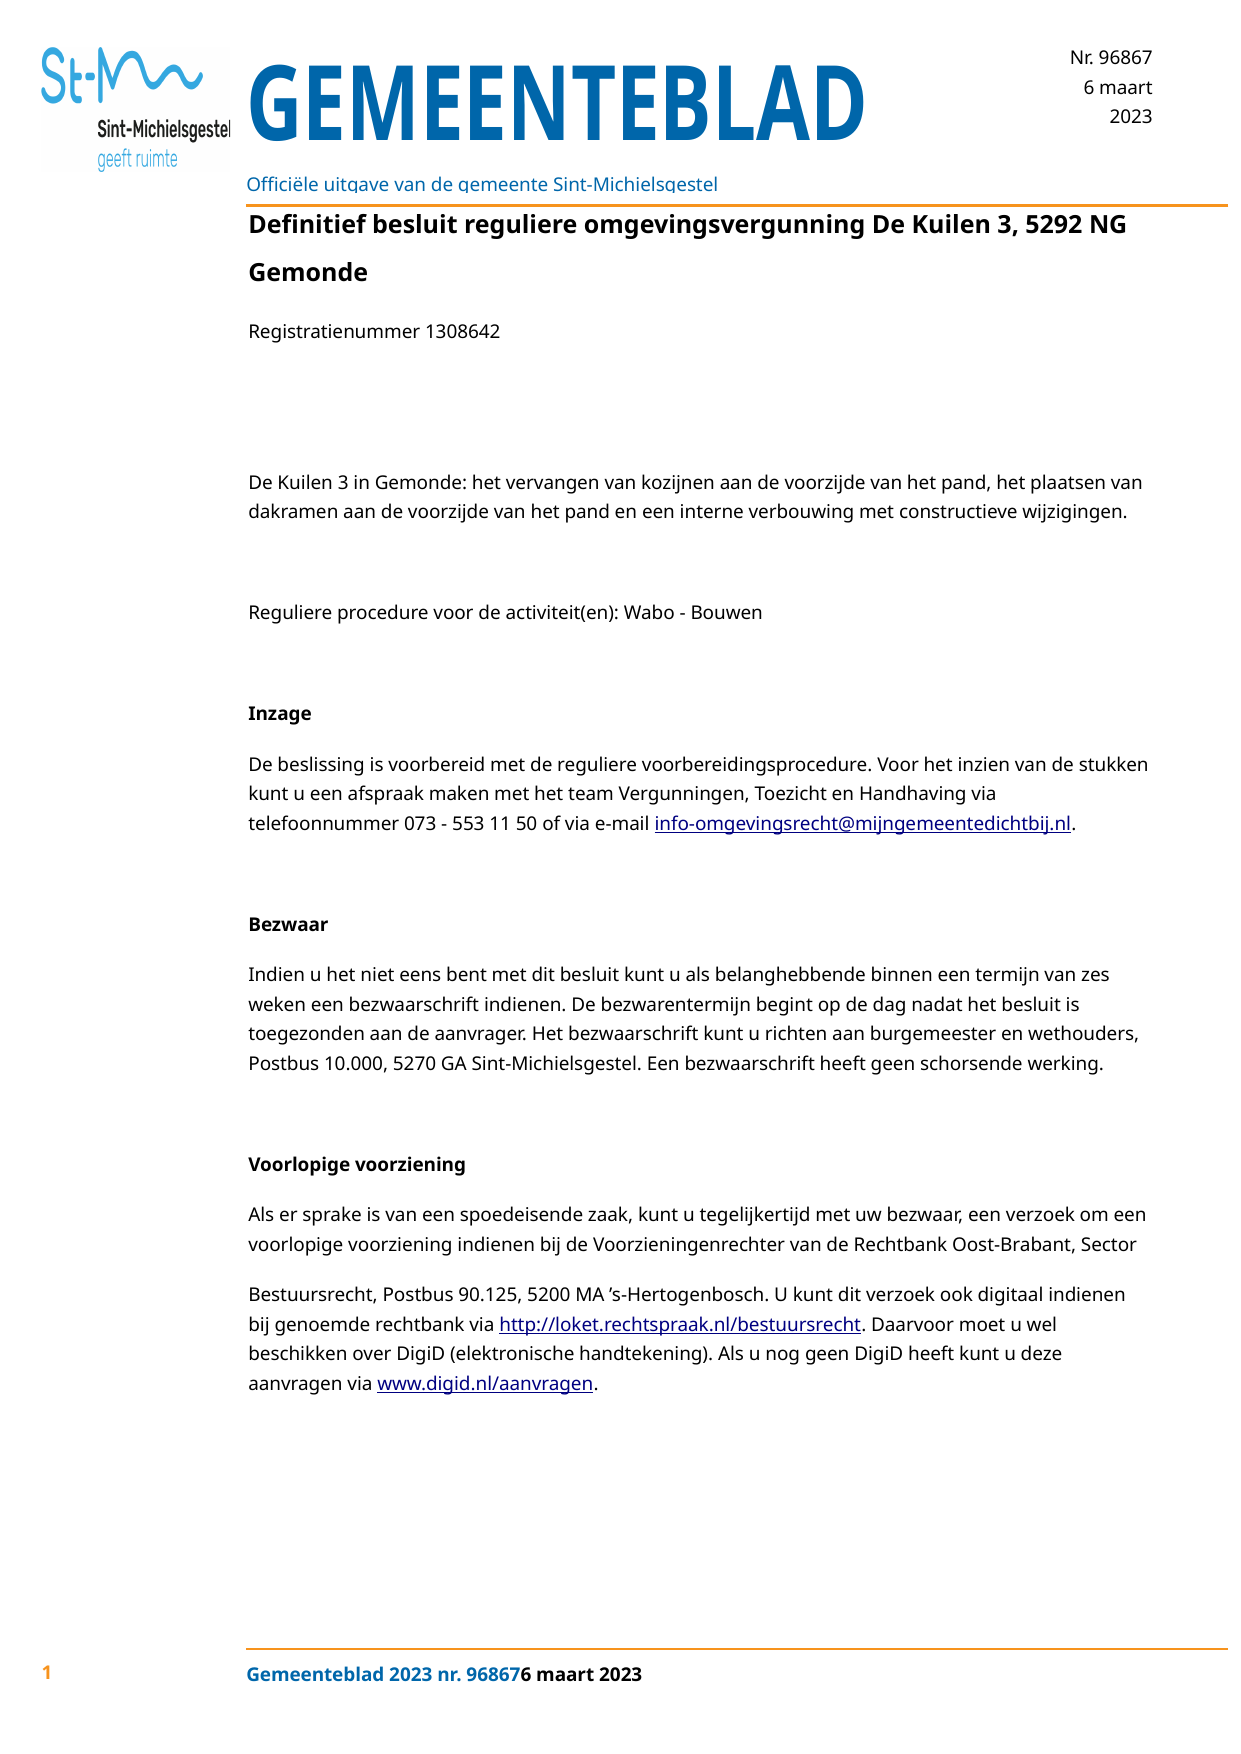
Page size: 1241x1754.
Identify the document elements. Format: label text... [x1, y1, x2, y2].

text Indien u het niet eens bent met dit besluit kunt u als belanghebbende binnen een termijn van zes weken een bezwaarschrift indienen. De bezwarentermijn begint op de dag nadat het besluit is toegezonden aan de aanvrager. Het bezwaarschrift kunt u richten aan burgemeester en wethouders, Postbus 10.000, 5270 GA Sint-Michielsgestel. Een bezwaarschrift heeft geen schorsende werking. [248, 961, 1152, 1076]
text Als er sprake is van een spoedeisende zaak, kunt u tegelijkertijd met uw bezwaar, een verzoek om een voorlopige voorziening indienen bij de Voorzieningenrechter van de Rechtbank Oost-Brabant, Sector [248, 1201, 1152, 1257]
text Bezwaar [248, 911, 1152, 937]
picture [41, 47, 231, 172]
text Definitief besluit reguliere omgevingsvergunning De Kuilen 3, 5292 NG Gemonde [248, 207, 1152, 288]
text Bestuursrecht, Postbus 90.125, 5200 MA ’s-Hertogenbosch. U kunt dit verzoek ook digitaal indienen bij genoemde rechtbank via http://loket.rechtspraak.nl/bestuursrecht. Daarvoor moet u wel beschikken over DigiD (elektronische handtekening). Als u nog geen DigiD heeft kunt u deze aanvragen via www.digid.nl/aanvragen. [248, 1281, 1152, 1396]
text De beslissing is voorbereid met de reguliere voorbereidingsprocedure. Voor het inzien van de stukken kunt u een afspraak maken met het team Vergunningen, Toezicht en Handhaving via telefoonnummer 073 - 553 11 50 of via e-mail info-omgevingsrecht@mijngemeentedichtbij.nl. [248, 751, 1152, 836]
text Inzage [248, 700, 1152, 726]
text Registratienummer 1308642 [248, 318, 1152, 344]
text Voorlopige voorziening [248, 1151, 1152, 1177]
text Reguliere procedure voor de activiteit(en): Wabo - Bouwen [248, 599, 1152, 625]
text De Kuilen 3 in Gemonde: het vervangen van kozijnen aan de voorzijde van het pand, het plaatsen van dakramen aan de voorzijde van het pand en een interne verbouwing met constructieve wijzigingen. [248, 469, 1152, 524]
